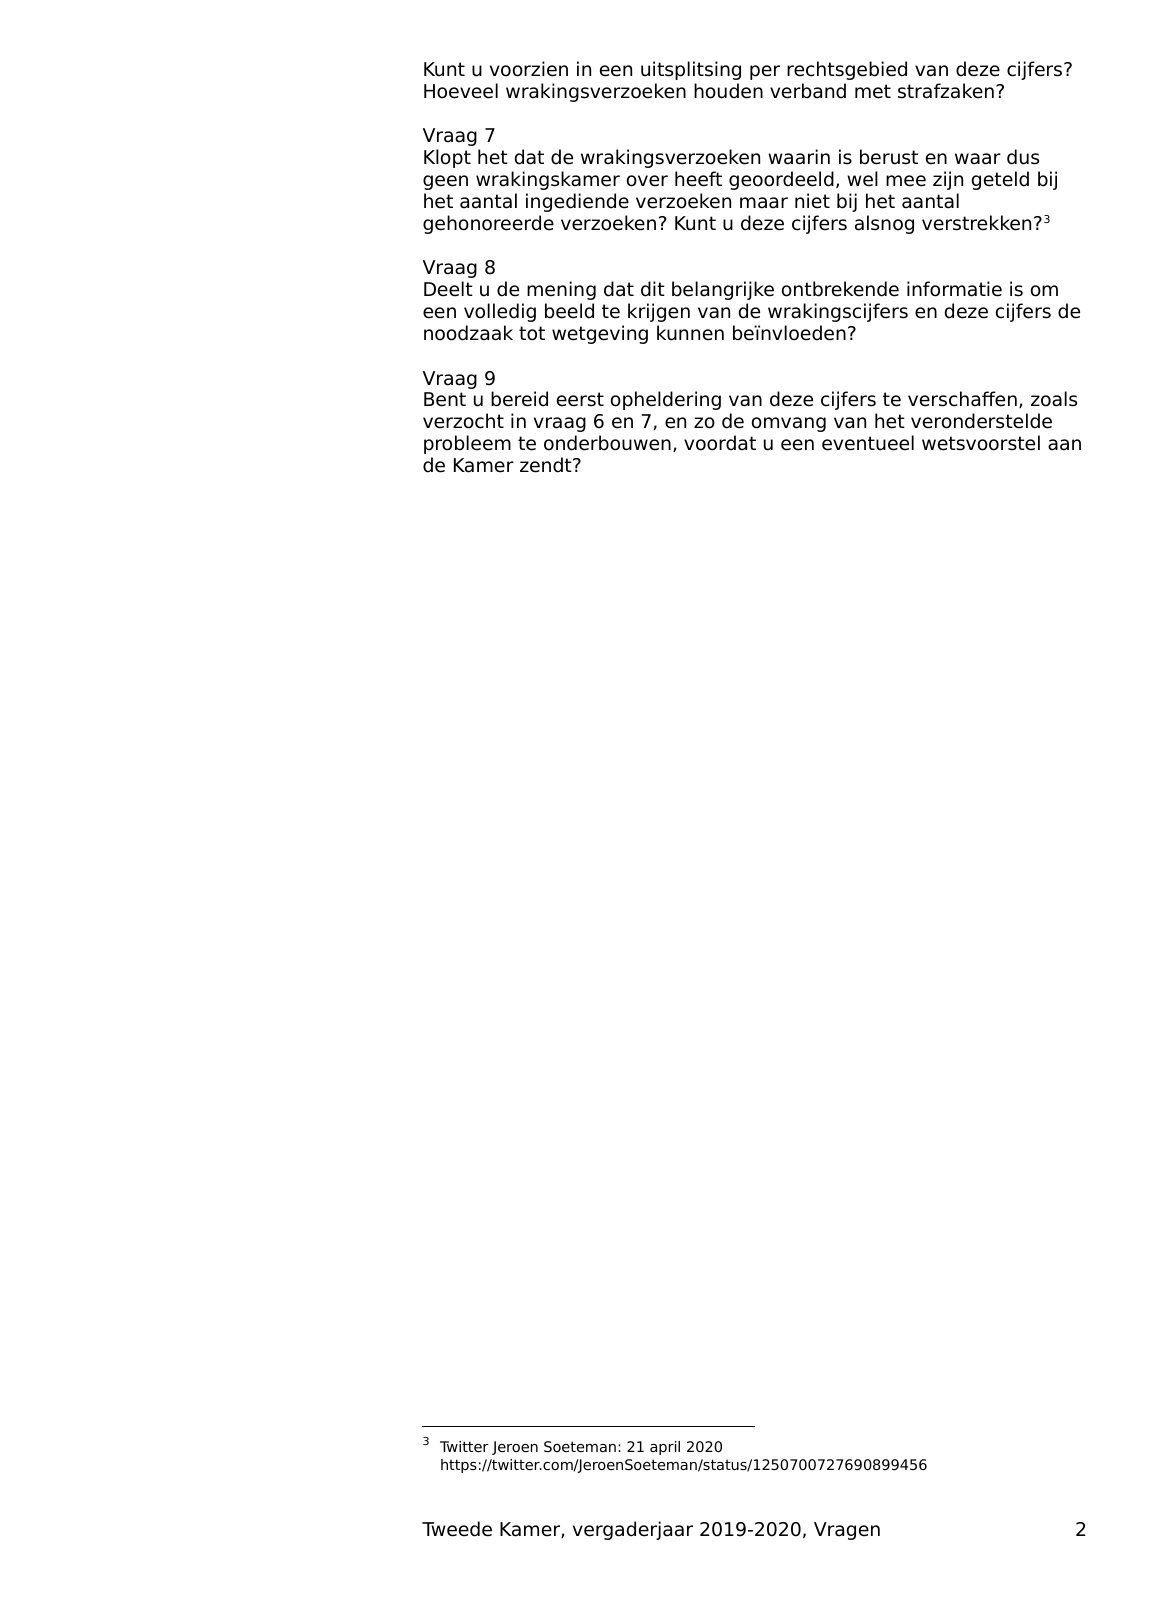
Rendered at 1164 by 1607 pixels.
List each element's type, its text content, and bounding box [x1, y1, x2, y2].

text Vraag 9 [422, 367, 1087, 389]
text Klopt het dat de wrakingsverzoeken waarin is berust en waar dus geen wrakingskamer over heeft geoordeeld, wel mee zijn geteld bij het aantal ingediende verzoeken maar niet bij het aantal gehonoreerde verzoeken? Kunt u deze cijfers alsnog verstrekken? [422, 147, 1087, 235]
text Kunt u voorzien in een uitsplitsing per rechtsgebied van deze cijfers? Hoeveel wrakingsverzoeken houden verband met strafzaken? [422, 59, 1087, 103]
text Vraag 8 [422, 257, 1087, 279]
text Bent u bereid eerst opheldering van deze cijfers te verschaffen, zoals verzocht in vraag 6 en 7, en zo de omvang van het veronderstelde probleem te onderbouwen, voordat u een eventueel wetsvoorstel aan de Kamer zendt? [422, 389, 1087, 477]
text Deelt u de mening dat dit belangrijke ontbrekende informatie is om een volledig beeld te krijgen van de wrakingscijfers en deze cijfers de noodzaak tot wetgeving kunnen beïnvloeden? [422, 279, 1087, 345]
text Vraag 7 [422, 125, 1087, 147]
text Twitter Jeroen Soeteman: 21 april 2020 https://twitter.com/JeroenSoeteman/status/1250700727690899456 [422, 1435, 1087, 1474]
